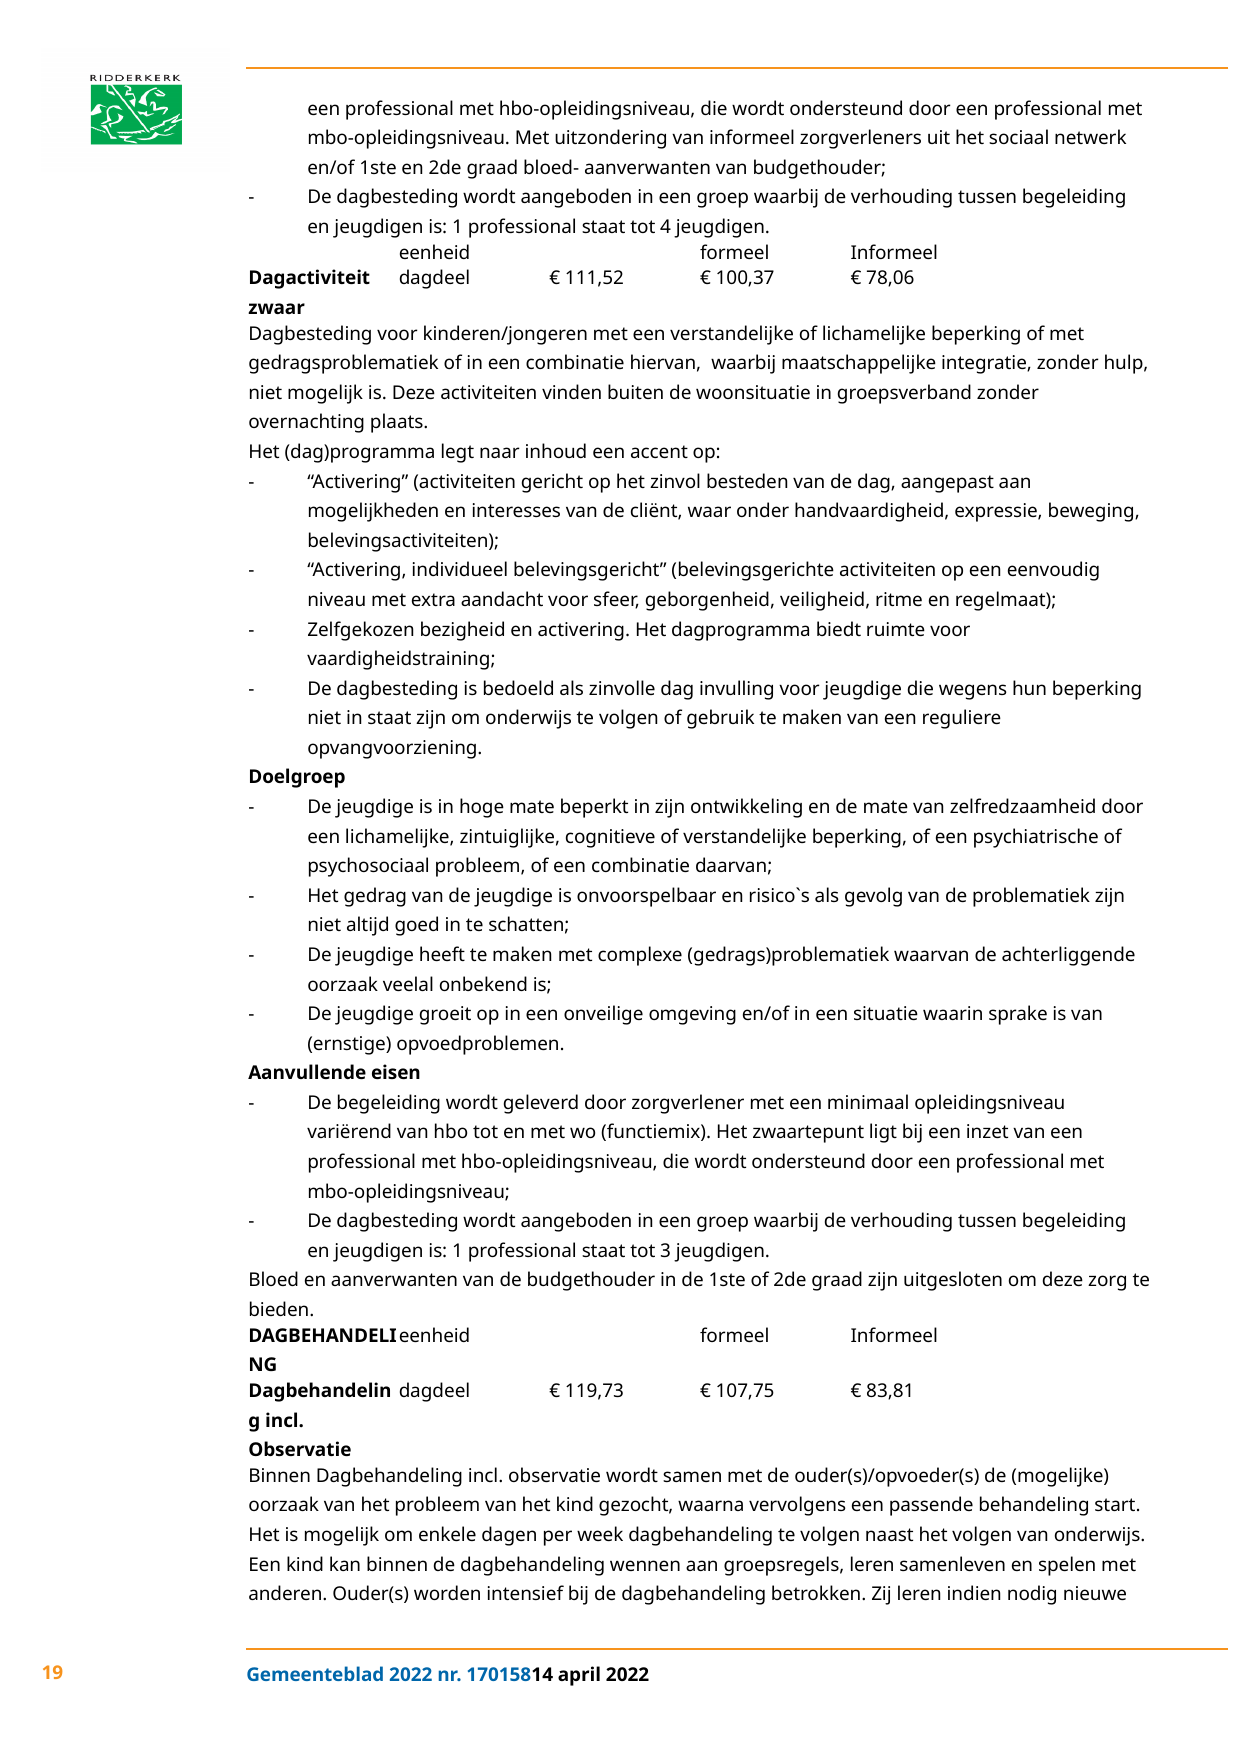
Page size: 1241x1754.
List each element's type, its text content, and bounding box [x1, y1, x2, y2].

table_cell [549, 1322, 700, 1377]
table_cell [1001, 1377, 1152, 1462]
table_cell Informeel [850, 239, 1001, 264]
table_cell Informeel [850, 1322, 1001, 1377]
table_cell € 78,06 [850, 265, 1001, 320]
table_cell een professional met hbo-opleidingsniveau, die wordt ondersteund door een professional met mbo-opleidingsniveau. Met uitzondering van informeel zorgverleners uit het sociaal netwerk en/of 1ste en 2de graad bloed- aanverwanten van budgethouder; De dagbesteding wordt aangeboden in een groep waarbij de verhouding tussen begeleiding en jeugdigen is: 1 professional staat tot 4 jeugdigen. [248, 95, 1152, 239]
table_cell eenheid [399, 239, 549, 264]
table_cell eenheid [399, 1322, 549, 1377]
table_cell formeel [700, 239, 850, 264]
table_cell [1001, 265, 1152, 320]
table_cell DAGBEHANDELING [248, 1322, 398, 1377]
table_cell Dagactiviteit zwaar [248, 265, 398, 320]
table_cell Binnen Dagbehandeling incl. observatie wordt samen met de ouder(s)/opvoeder(s) de (mogelijke) oorzaak van het probleem van het kind gezocht, waarna vervolgens een passende behandeling start. Het is mogelijk om enkele dagen per week dagbehandeling te volgen naast het volgen van onderwijs. Een kind kan binnen de dagbehandeling wennen aan groepsregels, leren samenleven en spelen met anderen. Ouder(s) worden intensief bij de dagbehandeling betrokken. Zij leren indien nodig nieuwe [248, 1462, 1152, 1606]
table_cell dagdeel [399, 1377, 549, 1462]
table_cell € 111,52 [549, 265, 700, 320]
table_cell Dagbehandeling incl. Observatie [248, 1377, 398, 1462]
table_cell dagdeel [399, 265, 549, 320]
table_cell € 107,75 [700, 1377, 850, 1462]
table_cell € 83,81 [850, 1377, 1001, 1462]
table_cell [248, 239, 398, 264]
table_cell € 119,73 [549, 1377, 700, 1462]
table_cell [1001, 239, 1152, 264]
table_cell [549, 239, 700, 264]
table_cell Dagbesteding voor kinderen/jongeren met een verstandelijke of lichamelijke beperking of met gedragsproblematiek of in een combinatie hiervan, waarbij maatschappelijke integratie, zonder hulp, niet mogelijk is. Deze activiteiten vinden buiten de woonsituatie in groepsverband zonder overnachting plaats. Het (dag)programma legt naar inhoud een accent op: “Activering” (activiteiten gericht op het zinvol besteden van de dag, aangepast aan mogelijkheden en interesses van de cliënt, waar onder handvaardigheid, expressie, beweging, belevingsactiviteiten); “Activering, individueel belevingsgericht” (belevingsgerichte activiteiten op een eenvoudig niveau met extra aandacht voor sfeer, geborgenheid, veiligheid, ritme en regelmaat); Zelfgekozen bezigheid en activering. Het dagprogramma biedt ruimte voor vaardigheidstraining; De dagbesteding is bedoeld als zinvolle dag invulling voor jeugdige die wegens hun beperking niet in staat zijn om onderwijs te volgen of gebruik te maken van een reguliere opvangvoorziening. Doelgroep De jeugdige is in hoge mate beperkt in zijn ontwikkeling en de mate van zelfredzaamheid door een lichamelijke, zintuiglijke, cognitieve of verstandelijke beperking, of een psychiatrische of psychosociaal probleem, of een combinatie daarvan; Het gedrag van de jeugdige is onvoorspelbaar en risico`s als gevolg van de problematiek zijn niet altijd goed in te schatten; De jeugdige heeft te maken met complexe (gedrags)problematiek waarvan de achterliggende oorzaak veelal onbekend is; De jeugdige groeit op in een onveilige omgeving en/of in een situatie waarin sprake is van (ernstige) opvoedproblemen. Aanvullende eisen De begeleiding wordt geleverd door zorgverlener met een minimaal opleidingsniveau variërend van hbo tot en met wo (functiemix). Het zwaartepunt ligt bij een inzet van een professional met hbo-opleidingsniveau, die wordt ondersteund door een professional met mbo-opleidingsniveau; De dagbesteding wordt aangeboden in een groep waarbij de verhouding tussen begeleiding en jeugdigen is: 1 professional staat tot 3 jeugdigen. Bloed en aanverwanten van de budgethouder in de 1ste of 2de graad zijn uitgesloten om deze zorg te bieden. [248, 320, 1152, 1322]
table_cell € 100,37 [700, 265, 850, 320]
picture [41, 47, 231, 172]
table_cell [1001, 1322, 1152, 1377]
table_cell formeel [700, 1322, 850, 1377]
